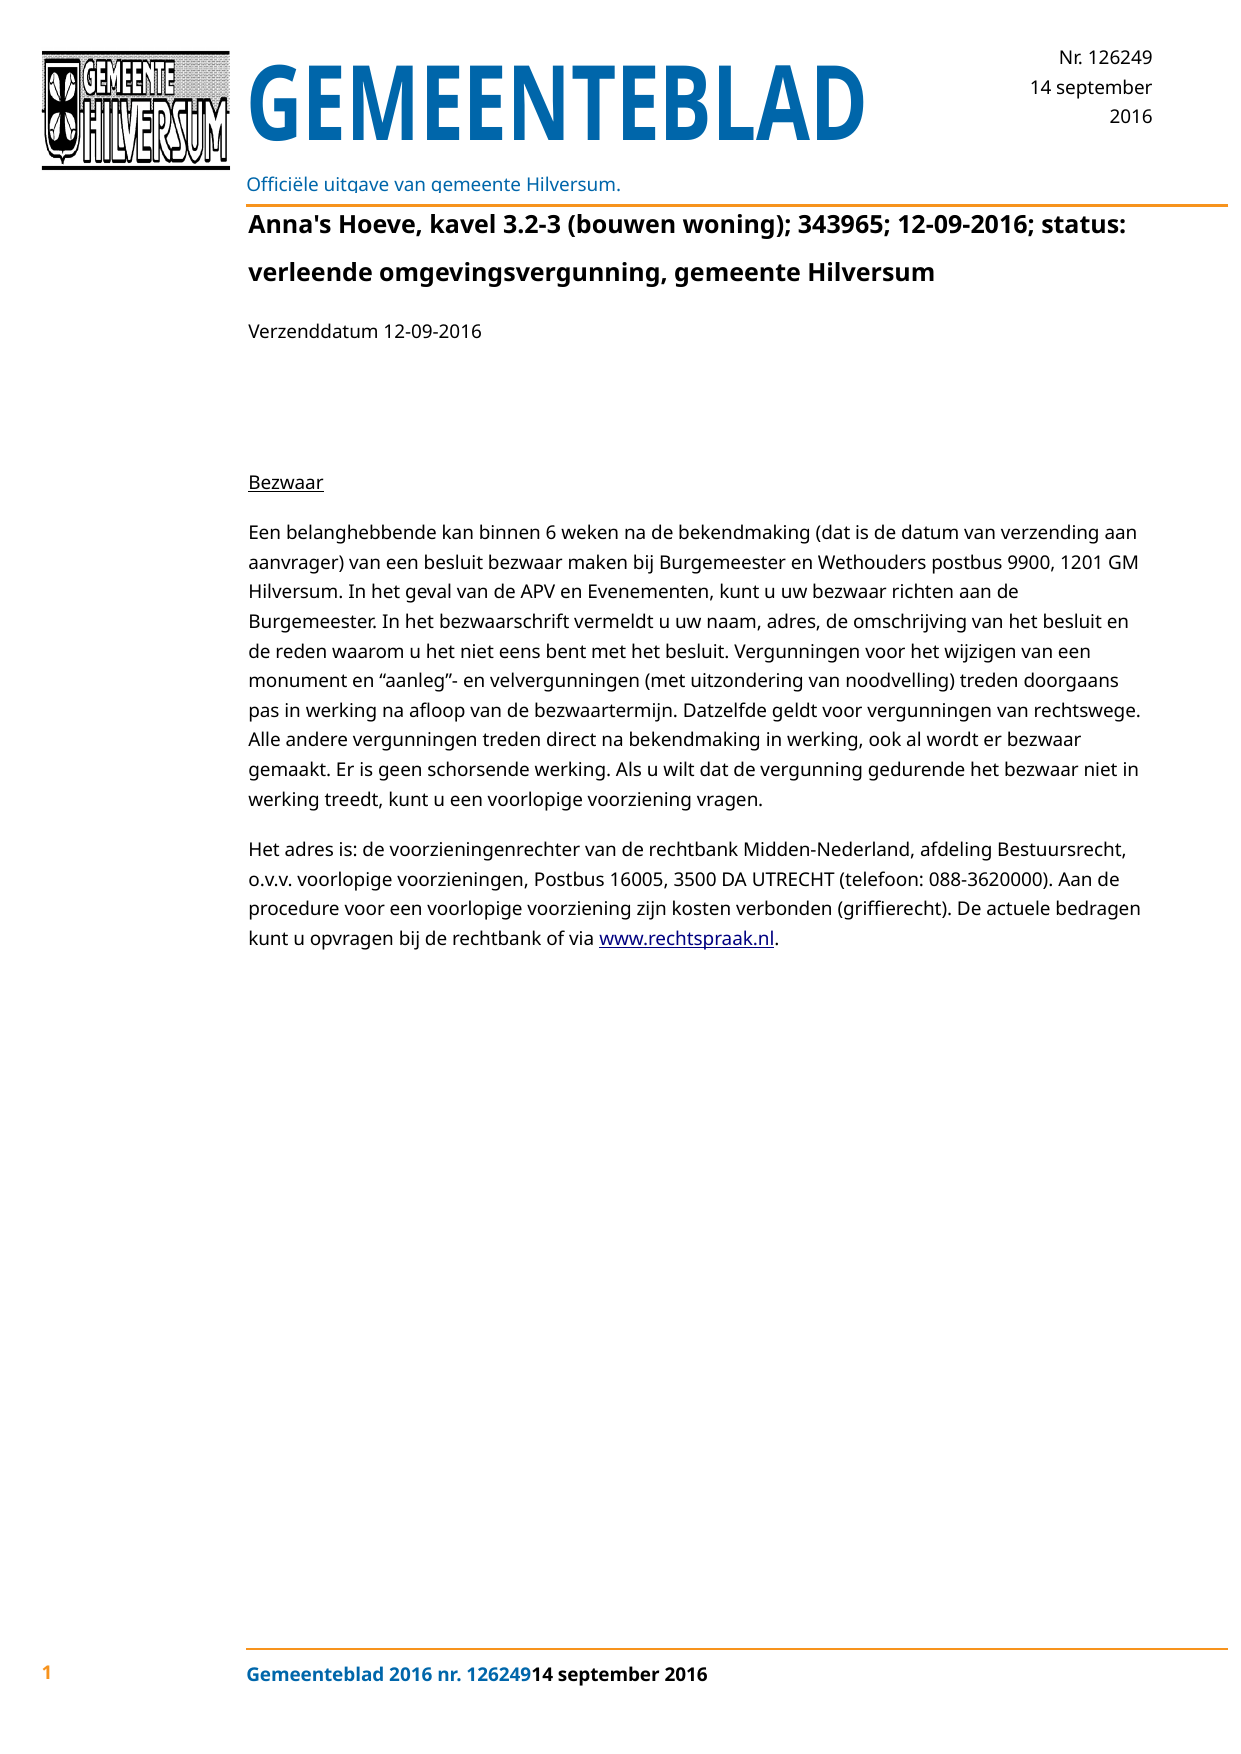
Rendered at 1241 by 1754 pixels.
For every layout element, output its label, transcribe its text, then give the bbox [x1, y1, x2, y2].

text Verzenddatum 12-09-2016 [248, 318, 1152, 344]
text Anna's Hoeve, kavel 3.2-3 (bouwen woning); 343965; 12-09-2016; status: verleende omgevingsvergunning, gemeente Hilversum [248, 207, 1152, 288]
picture [41, 47, 231, 172]
text Bezwaar [248, 469, 1152, 495]
text Een belanghebbende kan binnen 6 weken na de bekendmaking (dat is de datum van verzending aan aanvrager) van een besluit bezwaar maken bij Burgemeester en Wethouders postbus 9900, 1201 GM Hilversum. In het geval van de APV en Evenementen, kunt u uw bezwaar richten aan de Burgemeester. In het bezwaarschrift vermeldt u uw naam, adres, de omschrijving van het besluit en de reden waarom u het niet eens bent met het besluit. Vergunningen voor het wijzigen van een monument en “aanleg”- en velvergunningen (met uitzondering van noodvelling) treden doorgaans pas in werking na afloop van de bezwaartermijn. Datzelfde geldt voor vergunningen van rechtswege. Alle andere vergunningen treden direct na bekendmaking in werking, ook al wordt er bezwaar gemaakt. Er is geen schorsende werking. Als u wilt dat de vergunning gedurende het bezwaar niet in werking treedt, kunt u een voorlopige voorziening vragen. [248, 519, 1152, 812]
text Het adres is: de voorzieningenrechter van de rechtbank Midden-Nederland, afdeling Bestuursrecht, o.v.v. voorlopige voorzieningen, Postbus 16005, 3500 DA UTRECHT (telefoon: 088-3620000). Aan de procedure voor een voorlopige voorziening zijn kosten verbonden (griffierecht). De actuele bedragen kunt u opvragen bij de rechtbank of via www.rechtspraak.nl. [248, 836, 1152, 951]
